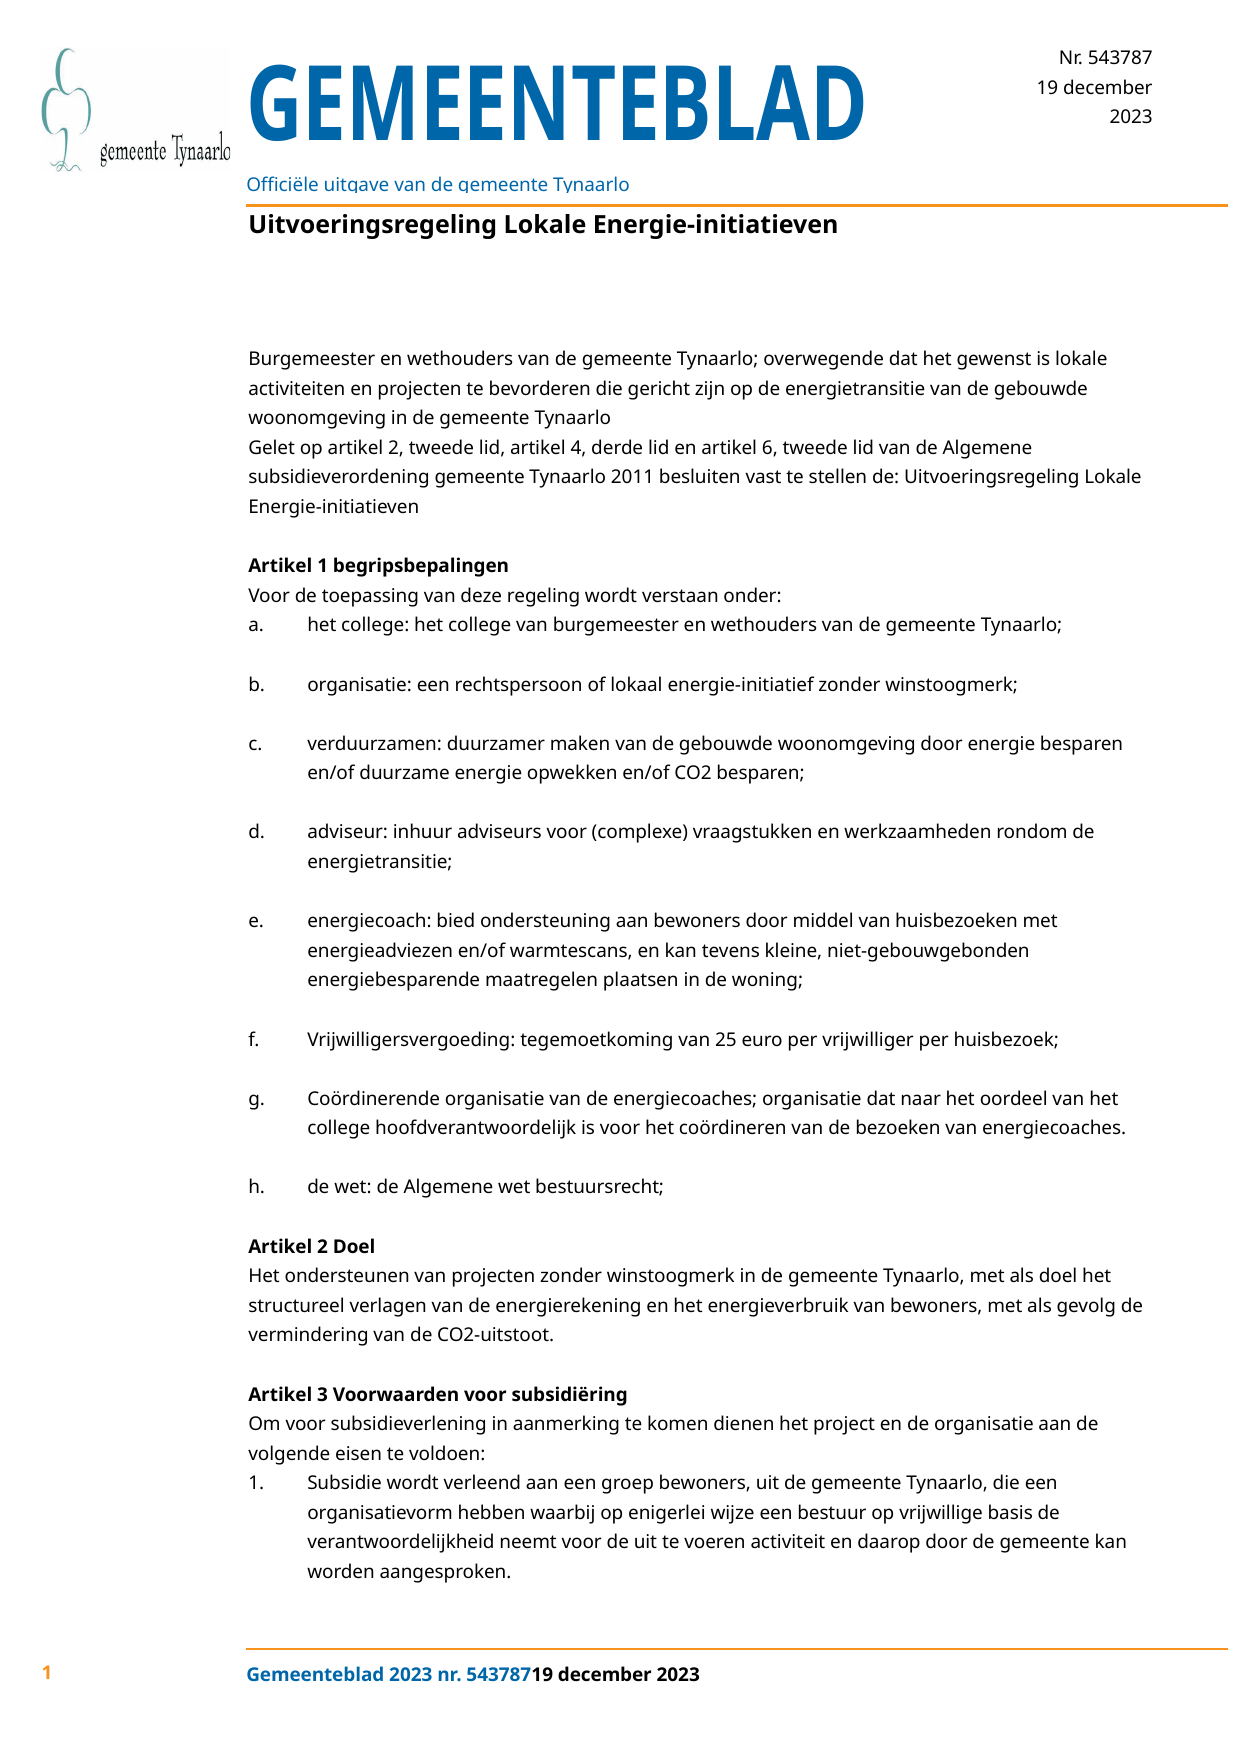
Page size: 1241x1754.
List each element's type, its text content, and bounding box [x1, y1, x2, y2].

text Burgemeester en wethouders van de gemeente Tynaarlo; overwegende dat het gewenst is lokale activiteiten en projecten te bevorderen die gericht zijn op de energietransitie van de gebouwde woonomgeving in de gemeente Tynaarlo [248, 345, 1152, 430]
text Gelet op artikel 2, tweede lid, artikel 4, derde lid en artikel 6, tweede lid van de Algemene subsidieverordening gemeente Tynaarlo 2011 besluiten vast te stellen de: Uitvoeringsregeling Lokale Energie-initiatieven [248, 434, 1152, 519]
text Artikel 2 Doel [248, 1233, 1152, 1258]
list de wet: de Algemene wet bestuursrecht; [248, 1174, 1152, 1199]
text Het ondersteunen van projecten zonder winstoogmerk in de gemeente Tynaarlo, met als doel het structureel verlagen van de energierekening en het energieverbruik van bewoners, met als gevolg de vermindering van de CO2-uitstoot. [248, 1262, 1152, 1347]
list organisatie: een rechtspersoon of lokaal energie-initiatief zonder winstoogmerk; [248, 671, 1152, 696]
text Om voor subsidieverlening in aanmerking te komen dienen het project en de organisatie aan de volgende eisen te voldoen: [248, 1410, 1152, 1466]
list verduurzamen: duurzamer maken van de gebouwde woonomgeving door energie besparen en/of duurzame energie opwekken en/of CO2 besparen; [248, 730, 1152, 785]
list energiecoach: bied ondersteuning aan bewoners door middel van huisbezoeken met energieadviezen en/of warmtescans, en kan tevens kleine, niet-gebouwgebonden energiebesparende maatregelen plaatsen in de woning; [248, 907, 1152, 992]
list Subsidie wordt verleend aan een groep bewoners, uit de gemeente Tynaarlo, die een organisatievorm hebben waarbij op enigerlei wijze een bestuur op vrijwillige basis de verantwoordelijkheid neemt voor de uit te voeren activiteit en daarop door de gemeente kan worden aangesproken. [248, 1469, 1152, 1584]
picture [41, 47, 231, 172]
text Uitvoeringsregeling Lokale Energie-initiatieven [248, 207, 1152, 241]
list Vrijwilligersvergoeding: tegemoetkoming van 25 euro per vrijwilliger per huisbezoek; [248, 1026, 1152, 1051]
text Artikel 3 Voorwaarden voor subsidiëring [248, 1381, 1152, 1406]
list het college: het college van burgemeester en wethouders van de gemeente Tynaarlo; [248, 612, 1152, 637]
text Artikel 1 begripsbepalingen [248, 552, 1152, 578]
list adviseur: inhuur adviseurs voor (complexe) vraagstukken en werkzaamheden rondom de energietransitie; [248, 819, 1152, 874]
list Coördinerende organisatie van de energiecoaches; organisatie dat naar het oordeel van het college hoofdverantwoordelijk is voor het coördineren van de bezoeken van energiecoaches. [248, 1085, 1152, 1140]
text Voor de toepassing van deze regeling wordt verstaan onder: [248, 582, 1152, 608]
